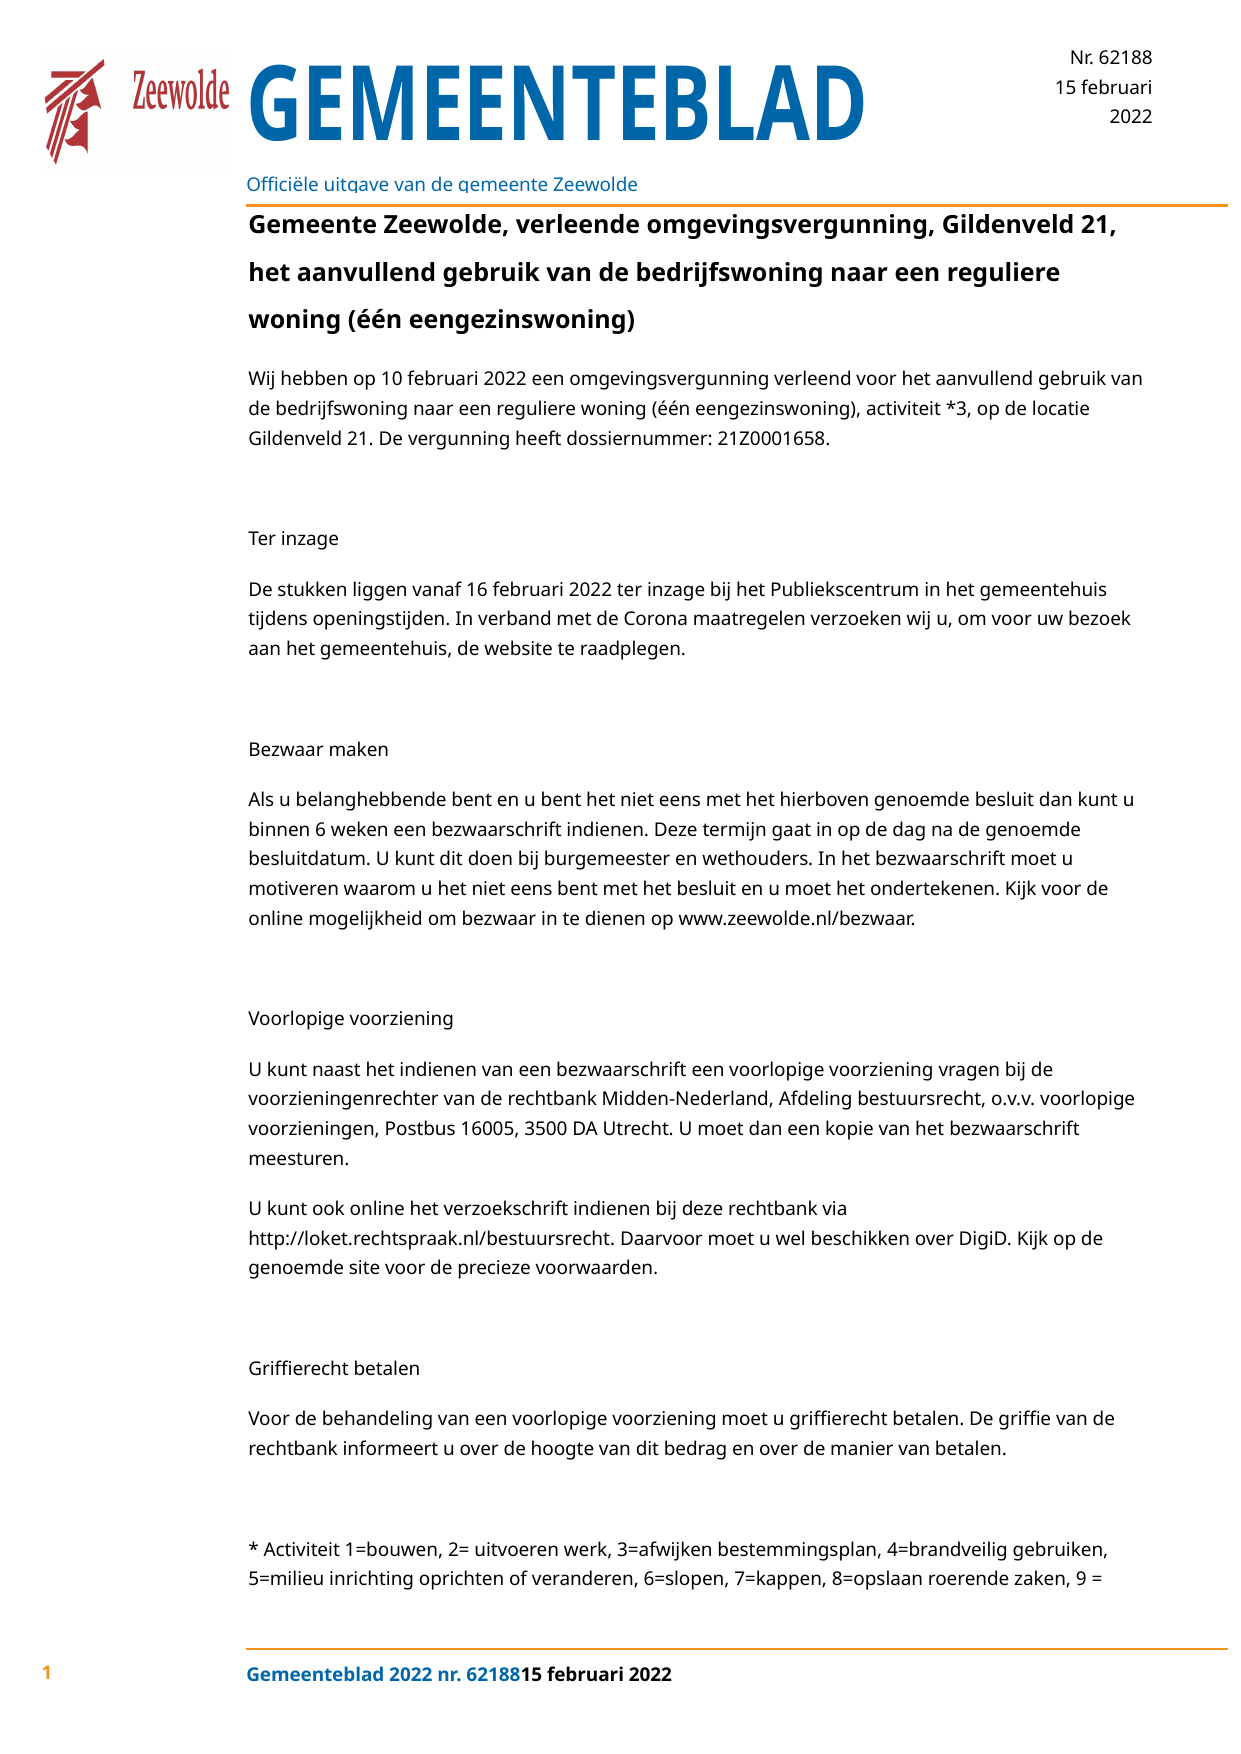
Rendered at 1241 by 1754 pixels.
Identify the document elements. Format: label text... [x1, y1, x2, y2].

text De stukken liggen vanaf 16 februari 2022 ter inzage bij het Publiekscentrum in het gemeentehuis tijdens openingstijden. In verband met de Corona maatregelen verzoeken wij u, om voor uw bezoek aan het gemeentehuis, de website te raadplegen. [248, 576, 1152, 661]
text Griffierecht betalen [248, 1355, 1152, 1381]
text U kunt naast het indienen van een bezwaarschrift een voorlopige voorziening vragen bij de voorzieningenrechter van de rechtbank Midden-Nederland, Afdeling bestuursrecht, o.v.v. voorlopige voorzieningen, Postbus 16005, 3500 DA Utrecht. U moet dan een kopie van het bezwaarschrift meesturen. [248, 1056, 1152, 1170]
picture [41, 47, 231, 172]
text Gemeente Zeewolde, verleende omgevingsvergunning, Gildenveld 21, het aanvullend gebruik van de bedrijfswoning naar een reguliere woning (één eengezinswoning) [248, 207, 1152, 336]
text Ter inzage [248, 526, 1152, 551]
text Voorlopige voorziening [248, 1006, 1152, 1031]
text Als u belanghebbende bent en u bent het niet eens met het hierboven genoemde besluit dan kunt u binnen 6 weken een bezwaarschrift indienen. Deze termijn gaat in op de dag na de genoemde besluitdatum. U kunt dit doen bij burgemeester en wethouders. In het bezwaarschrift moet u motiveren waarom u het niet eens bent met het besluit en u moet het ondertekenen. Kijk voor de online mogelijkheid om bezwaar in te dienen op www.zeewolde.nl/bezwaar. [248, 786, 1152, 930]
text * Activiteit 1=bouwen, 2= uitvoeren werk, 3=afwijken bestemmingsplan, 4=brandveilig gebruiken, 5=milieu inrichting oprichten of veranderen, 6=slopen, 7=kappen, 8=opslaan roerende zaken, 9 = [248, 1536, 1152, 1591]
text Bezwaar maken [248, 736, 1152, 762]
text Voor de behandeling van een voorlopige voorziening moet u griffierecht betalen. De griffie van de rechtbank informeert u over de hoogte van dit bedrag en over de manier van betalen. [248, 1406, 1152, 1461]
text Wij hebben op 10 februari 2022 een omgevingsvergunning verleend voor het aanvullend gebruik van de bedrijfswoning naar een reguliere woning (één eengezinswoning), activiteit *3, op de locatie Gildenveld 21. De vergunning heeft dossiernummer: 21Z0001658. [248, 366, 1152, 450]
text U kunt ook online het verzoekschrift indienen bij deze rechtbank via http://loket.rechtspraak.nl/bestuursrecht. Daarvoor moet u wel beschikken over DigiD. Kijk op de genoemde site voor de precieze voorwaarden. [248, 1195, 1152, 1280]
